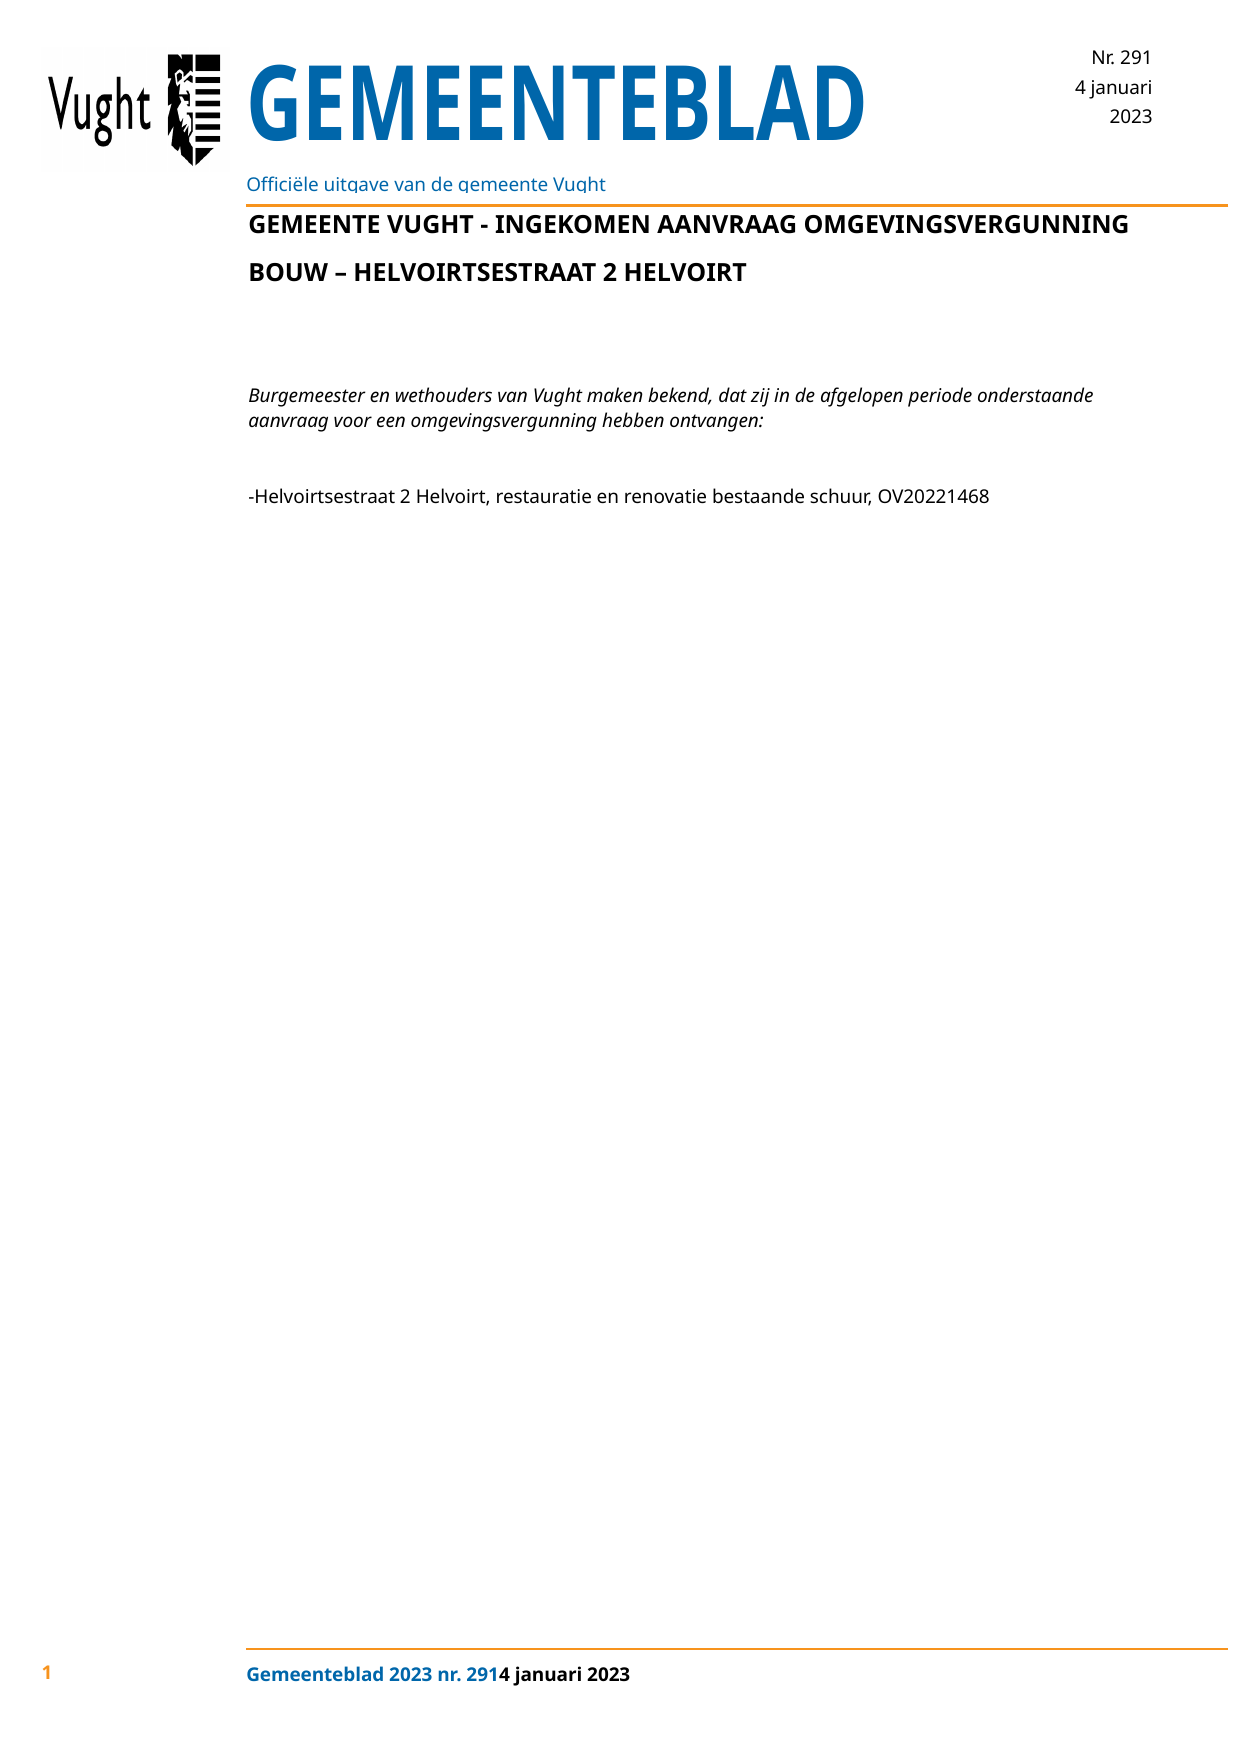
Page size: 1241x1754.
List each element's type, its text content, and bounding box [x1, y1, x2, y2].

text GEMEENTE VUGHT - INGEKOMEN AANVRAAG OMGEVINGSVERGUNNING BOUW – HELVOIRTSESTRAAT 2 HELVOIRT [248, 207, 1152, 288]
text -Helvoirtsestraat 2 Helvoirt, restauratie en renovatie bestaande schuur, OV20221468 [248, 484, 1152, 509]
picture [41, 47, 231, 172]
text Burgemeester en wethouders van Vught maken bekend, dat zij in de afgelopen periode onderstaande aanvraag voor een omgevingsvergunning hebben ontvangen: [248, 382, 1152, 433]
